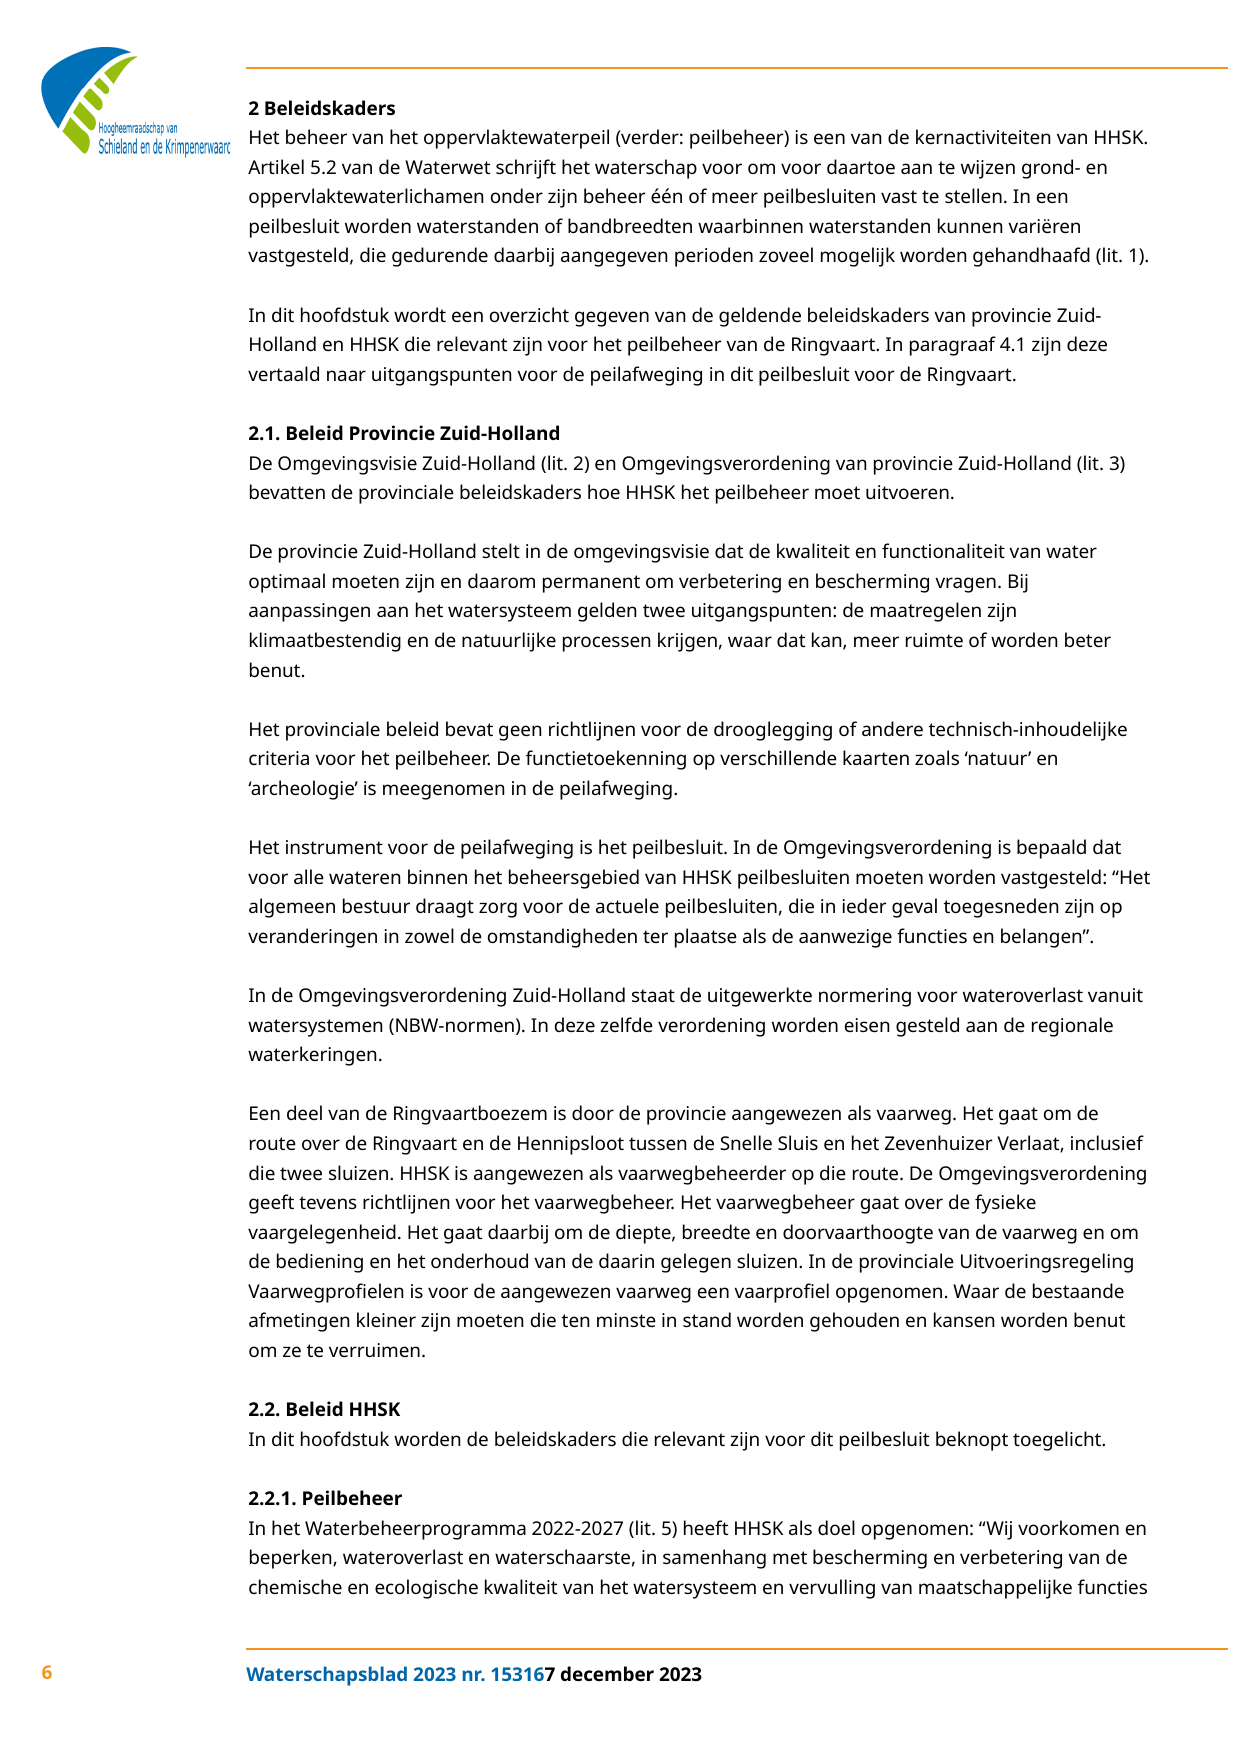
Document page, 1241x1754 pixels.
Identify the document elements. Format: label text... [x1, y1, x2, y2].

text In dit hoofdstuk wordt een overzicht gegeven van de geldende beleidskaders van provincie Zuid-Holland en HHSK die relevant zijn voor het peilbeheer van de Ringvaart. In paragraaf 4.1 zijn deze vertaald naar uitgangspunten voor de peilafweging in dit peilbesluit voor de Ringvaart. [248, 302, 1152, 387]
text De Omgevingsvisie Zuid-Holland (lit. 2) en Omgevingsverordening van provincie Zuid-Holland (lit. 3) bevatten de provinciale beleidskaders hoe HHSK het peilbeheer moet uitvoeren. [248, 450, 1152, 505]
text Het provinciale beleid bevat geen richtlijnen voor de drooglegging of andere technisch-inhoudelijke criteria voor het peilbeheer. De functietoekenning op verschillende kaarten zoals ‘natuur’ en ‘archeologie’ is meegenomen in de peilafweging. [248, 716, 1152, 801]
text 2 Beleidskaders [248, 95, 1152, 121]
text 2.2.1. Peilbeheer [248, 1485, 1152, 1511]
text De provincie Zuid-Holland stelt in de omgevingsvisie dat de kwaliteit en functionaliteit van water optimaal moeten zijn en daarom permanent om verbetering en bescherming vragen. Bij aanpassingen aan het watersysteem gelden twee uitgangspunten: de maatregelen zijn klimaatbestendig en de natuurlijke processen krijgen, waar dat kan, meer ruimte of worden beter benut. [248, 538, 1152, 683]
text 2.1. Beleid Provincie Zuid-Holland [248, 420, 1152, 446]
text In de Omgevingsverordening Zuid-Holland staat de uitgewerkte normering voor wateroverlast vanuit watersystemen (NBW-normen). In deze zelfde verordening worden eisen gesteld aan de regionale waterkeringen. [248, 982, 1152, 1067]
text 2.2. Beleid HHSK [248, 1396, 1152, 1422]
text Het instrument voor de peilafweging is het peilbesluit. In de Omgevingsverordening is bepaald dat voor alle wateren binnen het beheersgebied van HHSK peilbesluiten moeten worden vastgesteld: “Het algemeen bestuur draagt zorg voor de actuele peilbesluiten, die in ieder geval toegesneden zijn op veranderingen in zowel de omstandigheden ter plaatse als de aanwezige functies en belangen”. [248, 834, 1152, 949]
text Een deel van de Ringvaartboezem is door de provincie aangewezen als vaarweg. Het gaat om de route over de Ringvaart en de Hennipsloot tussen de Snelle Sluis en het Zevenhuizer Verlaat, inclusief die twee sluizen. HHSK is aangewezen als vaarwegbeheerder op die route. De Omgevingsverordening geeft tevens richtlijnen voor het vaarwegbeheer. Het vaarwegbeheer gaat over de fysieke vaargelegenheid. Het gaat daarbij om de diepte, breedte en doorvaarthoogte van de vaarweg en om de bediening en het onderhoud van de daarin gelegen sluizen. In de provinciale Uitvoeringsregeling Vaarwegprofielen is voor de aangewezen vaarweg een vaarprofiel opgenomen. Waar de bestaande afmetingen kleiner zijn moeten die ten minste in stand worden gehouden en kansen worden benut om ze te verruimen. [248, 1101, 1152, 1363]
text In dit hoofdstuk worden de beleidskaders die relevant zijn voor dit peilbesluit beknopt toegelicht. [248, 1426, 1152, 1452]
text Het beheer van het oppervlaktewaterpeil (verder: peilbeheer) is een van de kernactiviteiten van HHSK. Artikel 5.2 van de Waterwet schrijft het waterschap voor om voor daartoe aan te wijzen grond- en oppervlaktewaterlichamen onder zijn beheer één of meer peilbesluiten vast te stellen. In een peilbesluit worden waterstanden of bandbreedten waarbinnen waterstanden kunnen variëren vastgesteld, die gedurende daarbij aangegeven perioden zoveel mogelijk worden gehandhaafd (lit. 1). [248, 124, 1152, 268]
text In het Waterbeheerprogramma 2022-2027 (lit. 5) heeft HHSK als doel opgenomen: “Wij voorkomen en beperken, wateroverlast en waterschaarste, in samenhang met bescherming en verbetering van de chemische en ecologische kwaliteit van het watersysteem en vervulling van maatschappelijke functies [248, 1515, 1152, 1600]
picture [41, 47, 231, 172]
